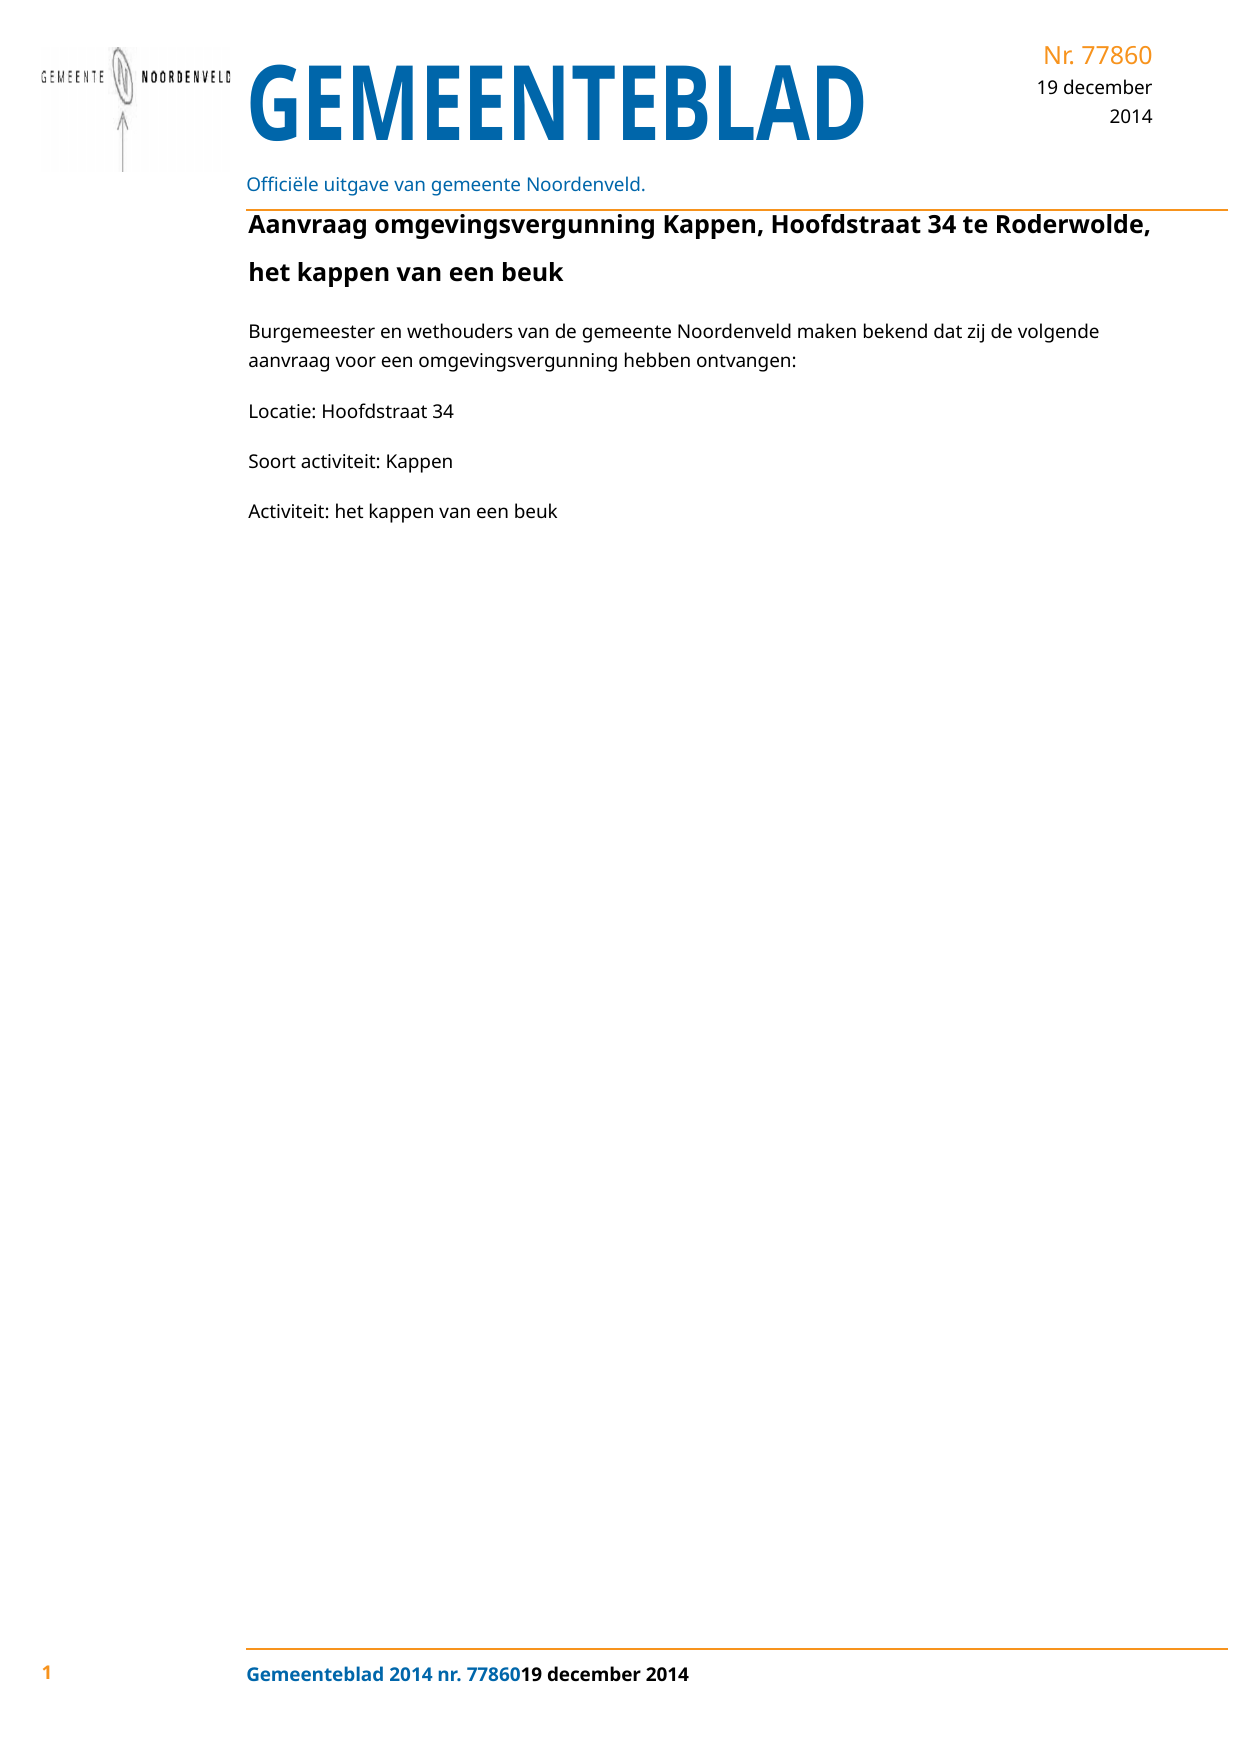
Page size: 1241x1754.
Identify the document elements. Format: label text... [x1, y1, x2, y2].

text Activiteit: het kappen van een beuk [248, 499, 1152, 524]
picture [41, 47, 231, 172]
text Locatie: Hoofdstraat 34 [248, 398, 1152, 424]
text Aanvraag omgevingsvergunning Kappen, Hoofdstraat 34 te Roderwolde, het kappen van een beuk [248, 211, 1152, 288]
text Burgemeester en wethouders van de gemeente Noordenveld maken bekend dat zij de volgende aanvraag voor een omgevingsvergunning hebben ontvangen: [248, 318, 1152, 373]
text Soort activiteit: Kappen [248, 448, 1152, 474]
